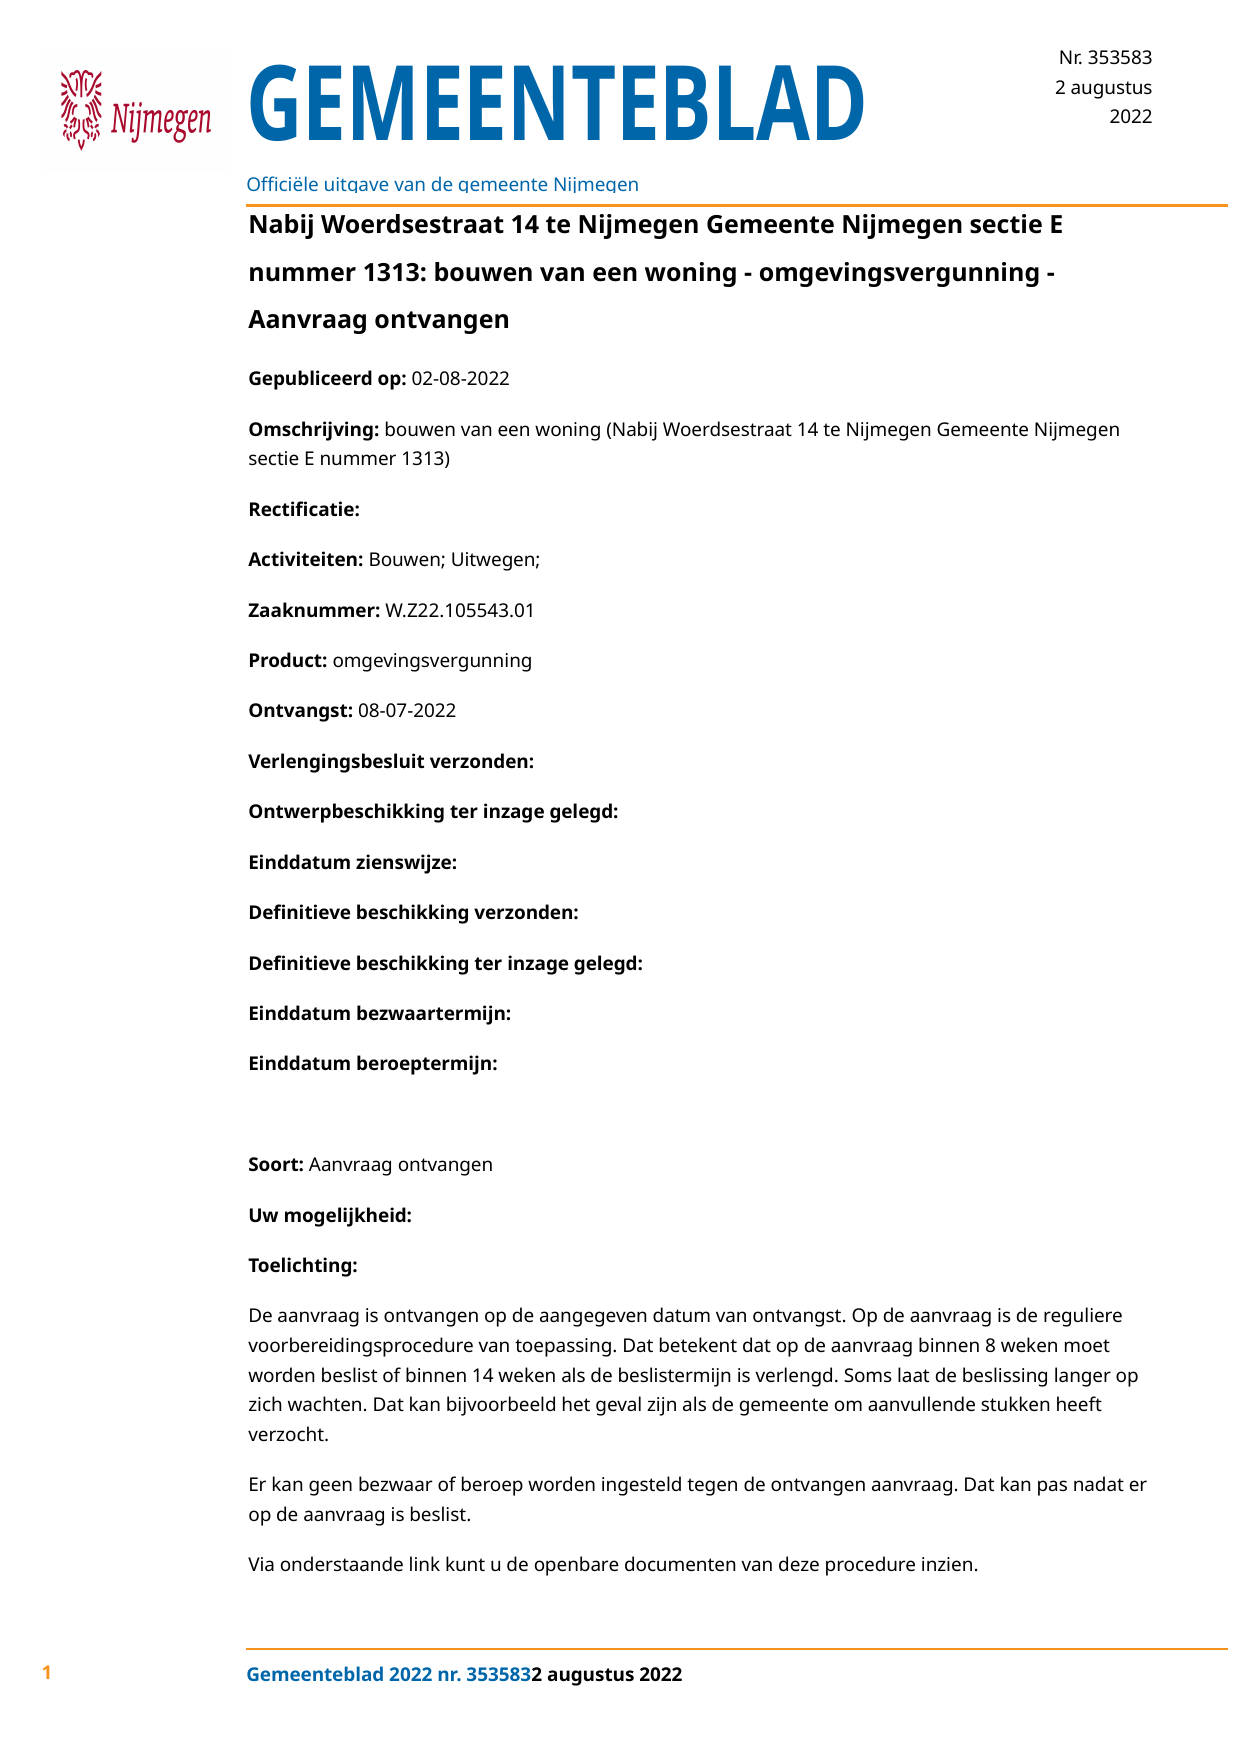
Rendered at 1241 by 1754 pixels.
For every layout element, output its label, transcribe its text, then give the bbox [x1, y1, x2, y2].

text Rectificatie: [248, 496, 1152, 522]
text Definitieve beschikking ter inzage gelegd: [248, 950, 1152, 975]
text Soort: Aanvraag ontvangen [248, 1151, 1152, 1177]
text Einddatum zienswijze: [248, 849, 1152, 874]
text Er kan geen bezwaar of beroep worden ingesteld tegen de ontvangen aanvraag. Dat kan pas nadat er op de aanvraag is beslist. [248, 1471, 1152, 1527]
text Ontwerpbeschikking ter inzage gelegd: [248, 798, 1152, 824]
text Activiteiten: Bouwen; Uitwegen; [248, 546, 1152, 572]
picture [41, 47, 231, 172]
text De aanvraag is ontvangen op de aangegeven datum van ontvangst. Op de aanvraag is de reguliere voorbereidingsprocedure van toepassing. Dat betekent dat op de aanvraag binnen 8 weken moet worden beslist of binnen 14 weken als de beslistermijn is verlengd. Soms laat de beslissing langer op zich wachten. Dat kan bijvoorbeeld het geval zijn als de gemeente om aanvullende stukken heeft verzocht. [248, 1303, 1152, 1447]
text Toelichting: [248, 1252, 1152, 1278]
text Via onderstaande link kunt u de openbare documenten van deze procedure inzien. [248, 1551, 1152, 1577]
text Product: omgevingsvergunning [248, 647, 1152, 673]
text Gepubliceerd op: 02-08-2022 [248, 366, 1152, 391]
text Uw mogelijkheid: [248, 1202, 1152, 1227]
text Verlengingsbesluit verzonden: [248, 748, 1152, 774]
text Omschrijving: bouwen van een woning (Nabij Woerdsestraat 14 te Nijmegen Gemeente Nijmegen sectie E nummer 1313) [248, 416, 1152, 471]
text Nabij Woerdsestraat 14 te Nijmegen Gemeente Nijmegen sectie E nummer 1313: bouwen van een woning - omgevingsvergunning - Aanvraag ontvangen [248, 207, 1152, 336]
text Einddatum beroeptermijn: [248, 1051, 1152, 1076]
text Ontvangst: 08-07-2022 [248, 698, 1152, 723]
text Zaaknummer: W.Z22.105543.01 [248, 597, 1152, 622]
text Definitieve beschikking verzonden: [248, 899, 1152, 925]
text Einddatum bezwaartermijn: [248, 1000, 1152, 1026]
